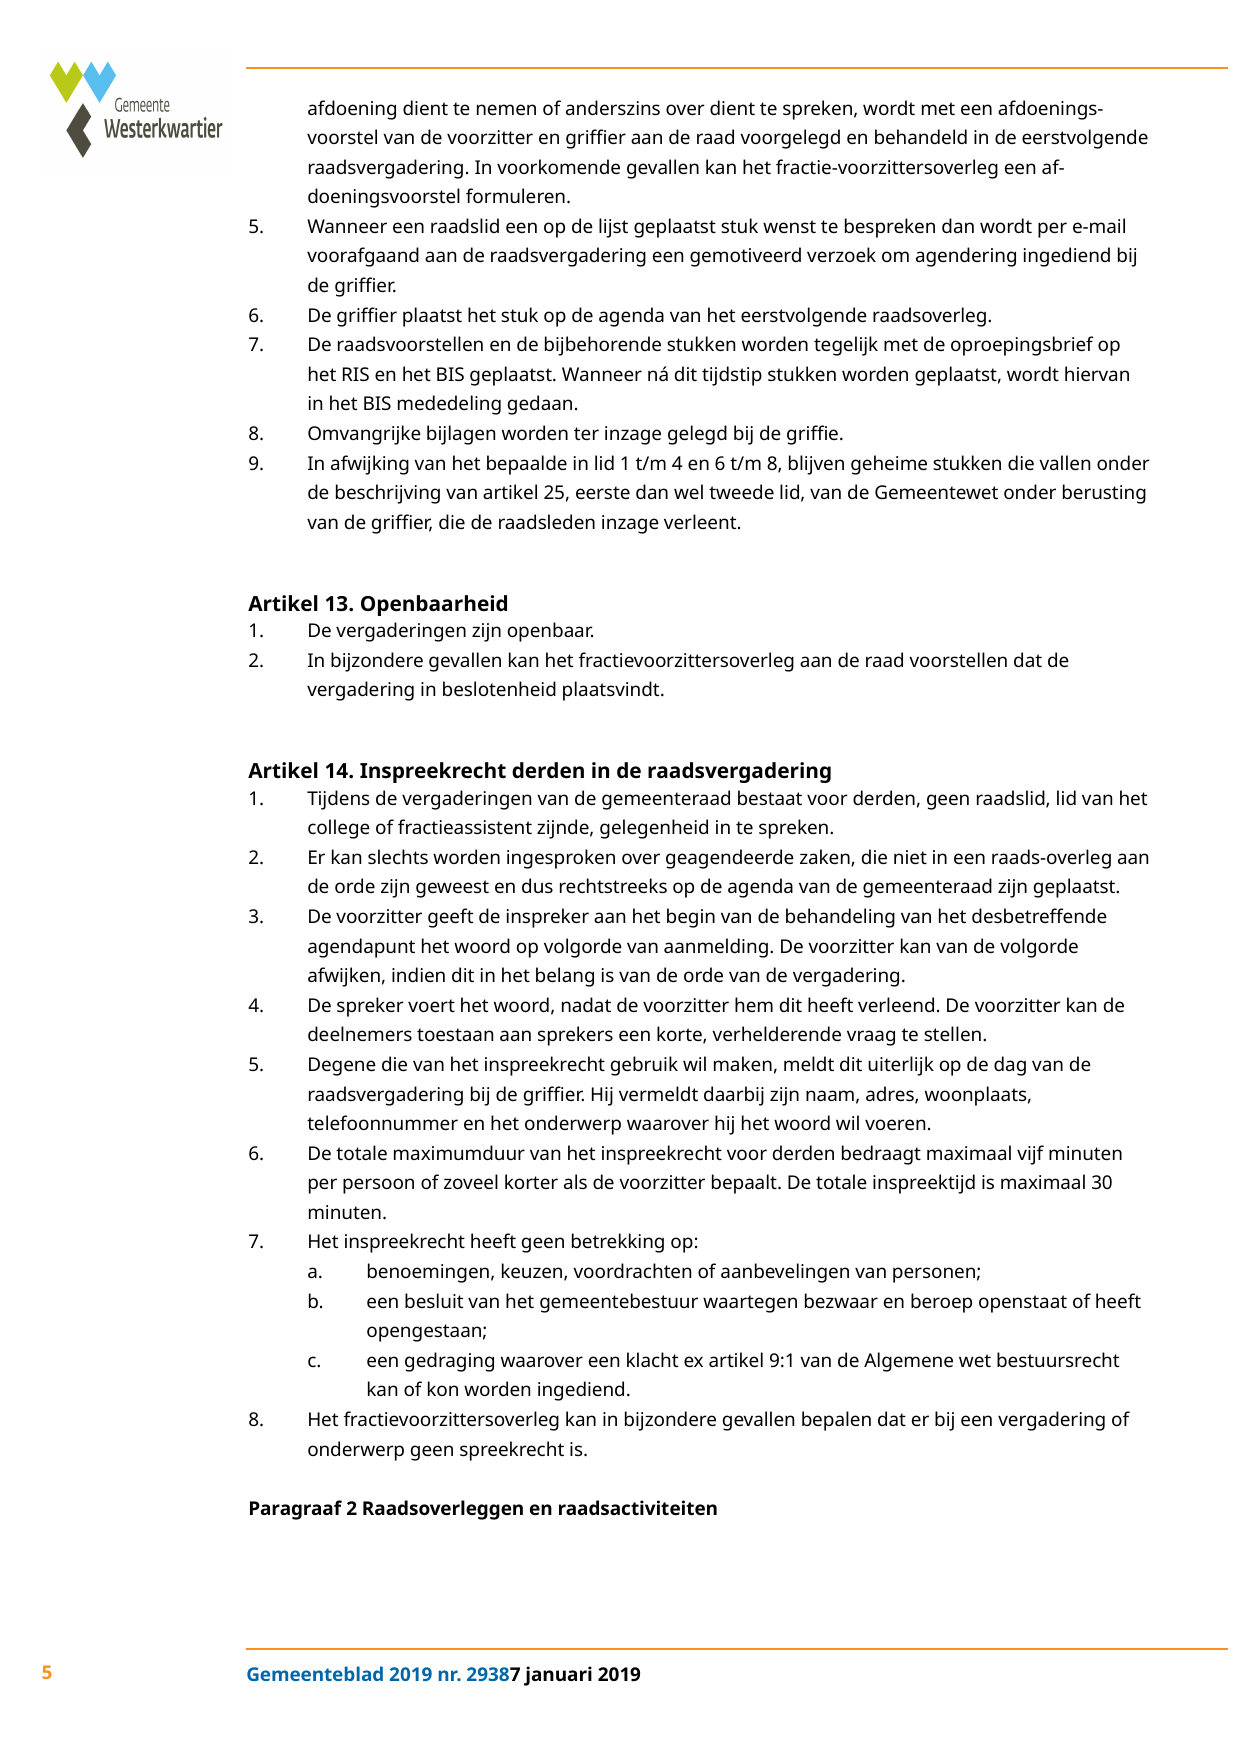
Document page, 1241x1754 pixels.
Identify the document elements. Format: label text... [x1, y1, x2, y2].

list Wanneer een raadslid een op de lijst geplaatst stuk wenst te bespreken dan wordt per e-mail voorafgaand aan de raadsvergadering een gemotiveerd verzoek om agendering ingediend bij de griffier. [248, 213, 1152, 298]
list De spreker voert het woord, nadat de voorzitter hem dit heeft verleend. De voorzitter kan de deelnemers toestaan aan sprekers een korte, verhelderende vraag te stellen. [248, 992, 1152, 1047]
list afdoening dient te nemen of anderszins over dient te spreken, wordt met een afdoenings-voorstel van de voorzitter en griffier aan de raad voorgelegd en behandeld in de eerstvolgende raadsvergadering. In voorkomende gevallen kan het fractie-voorzittersoverleg een af-doeningsvoorstel formuleren. [248, 95, 1152, 209]
list De totale maximumduur van het inspreekrecht voor derden bedraagt maximaal vijf minuten per persoon of zoveel korter als de voorzitter bepaalt. De totale inspreektijd is maximaal 30 minuten. [248, 1140, 1152, 1225]
list Het fractievoorzittersoverleg kan in bijzondere gevallen bepalen dat er bij een vergadering of onderwerp geen spreekrecht is. [248, 1406, 1152, 1462]
list De raadsvoorstellen en de bijbehorende stukken worden tegelijk met de oproepingsbrief op het RIS en het BIS geplaatst. Wanneer ná dit tijdstip stukken worden geplaatst, wordt hiervan in het BIS mededeling gedaan. [248, 331, 1152, 416]
list De vergaderingen zijn openbaar. [248, 617, 1152, 643]
list Omvangrijke bijlagen worden ter inzage gelegd bij de griffie. [248, 420, 1152, 446]
list Tijdens de vergaderingen van de gemeenteraad bestaat voor derden, geen raadslid, lid van het college of fractieassistent zijnde, gelegenheid in te spreken. [248, 785, 1152, 840]
list Het inspreekrecht heeft geen betrekking op: [248, 1229, 1152, 1254]
list De griffier plaatst het stuk op de agenda van het eerstvolgende raadsoverleg. [248, 302, 1152, 328]
text Artikel 14. Inspreekrecht derden in de raadsvergadering [248, 757, 1152, 785]
text Artikel 13. Openbaarheid [248, 589, 1152, 617]
list Er kan slechts worden ingesproken over geagendeerde zaken, die niet in een raads-overleg aan de orde zijn geweest en dus rechtstreeks op de agenda van de gemeenteraad zijn geplaatst. [248, 844, 1152, 899]
list een gedraging waarover een klacht ex artikel 9:1 van de Algemene wet bestuursrecht kan of kon worden ingediend. [307, 1347, 1152, 1402]
list een besluit van het gemeentebestuur waartegen bezwaar en beroep openstaat of heeft opengestaan; [307, 1288, 1152, 1343]
list Degene die van het inspreekrecht gebruik wil maken, meldt dit uiterlijk op de dag van de raadsvergadering bij de griffier. Hij vermeldt daarbij zijn naam, adres, woonplaats, telefoonnummer en het onderwerp waarover hij het woord wil voeren. [248, 1051, 1152, 1136]
list In afwijking van het bepaalde in lid 1 t/m 4 en 6 t/m 8, blijven geheime stukken die vallen onder de beschrijving van artikel 25, eerste dan wel tweede lid, van de Gemeentewet onder berusting van de griffier, die de raadsleden inzage verleent. [248, 450, 1152, 535]
picture [41, 47, 231, 172]
text Paragraaf 2 Raadsoverleggen en raadsactiviteiten [248, 1495, 1152, 1521]
list benoemingen, keuzen, voordrachten of aanbevelingen van personen; [307, 1258, 1152, 1284]
list In bijzondere gevallen kan het fractievoorzittersoverleg aan de raad voorstellen dat de vergadering in beslotenheid plaatsvindt. [248, 647, 1152, 702]
list De voorzitter geeft de inspreker aan het begin van de behandeling van het desbetreffende agendapunt het woord op volgorde van aanmelding. De voorzitter kan van de volgorde afwijken, indien dit in het belang is van de orde van de vergadering. [248, 903, 1152, 988]
